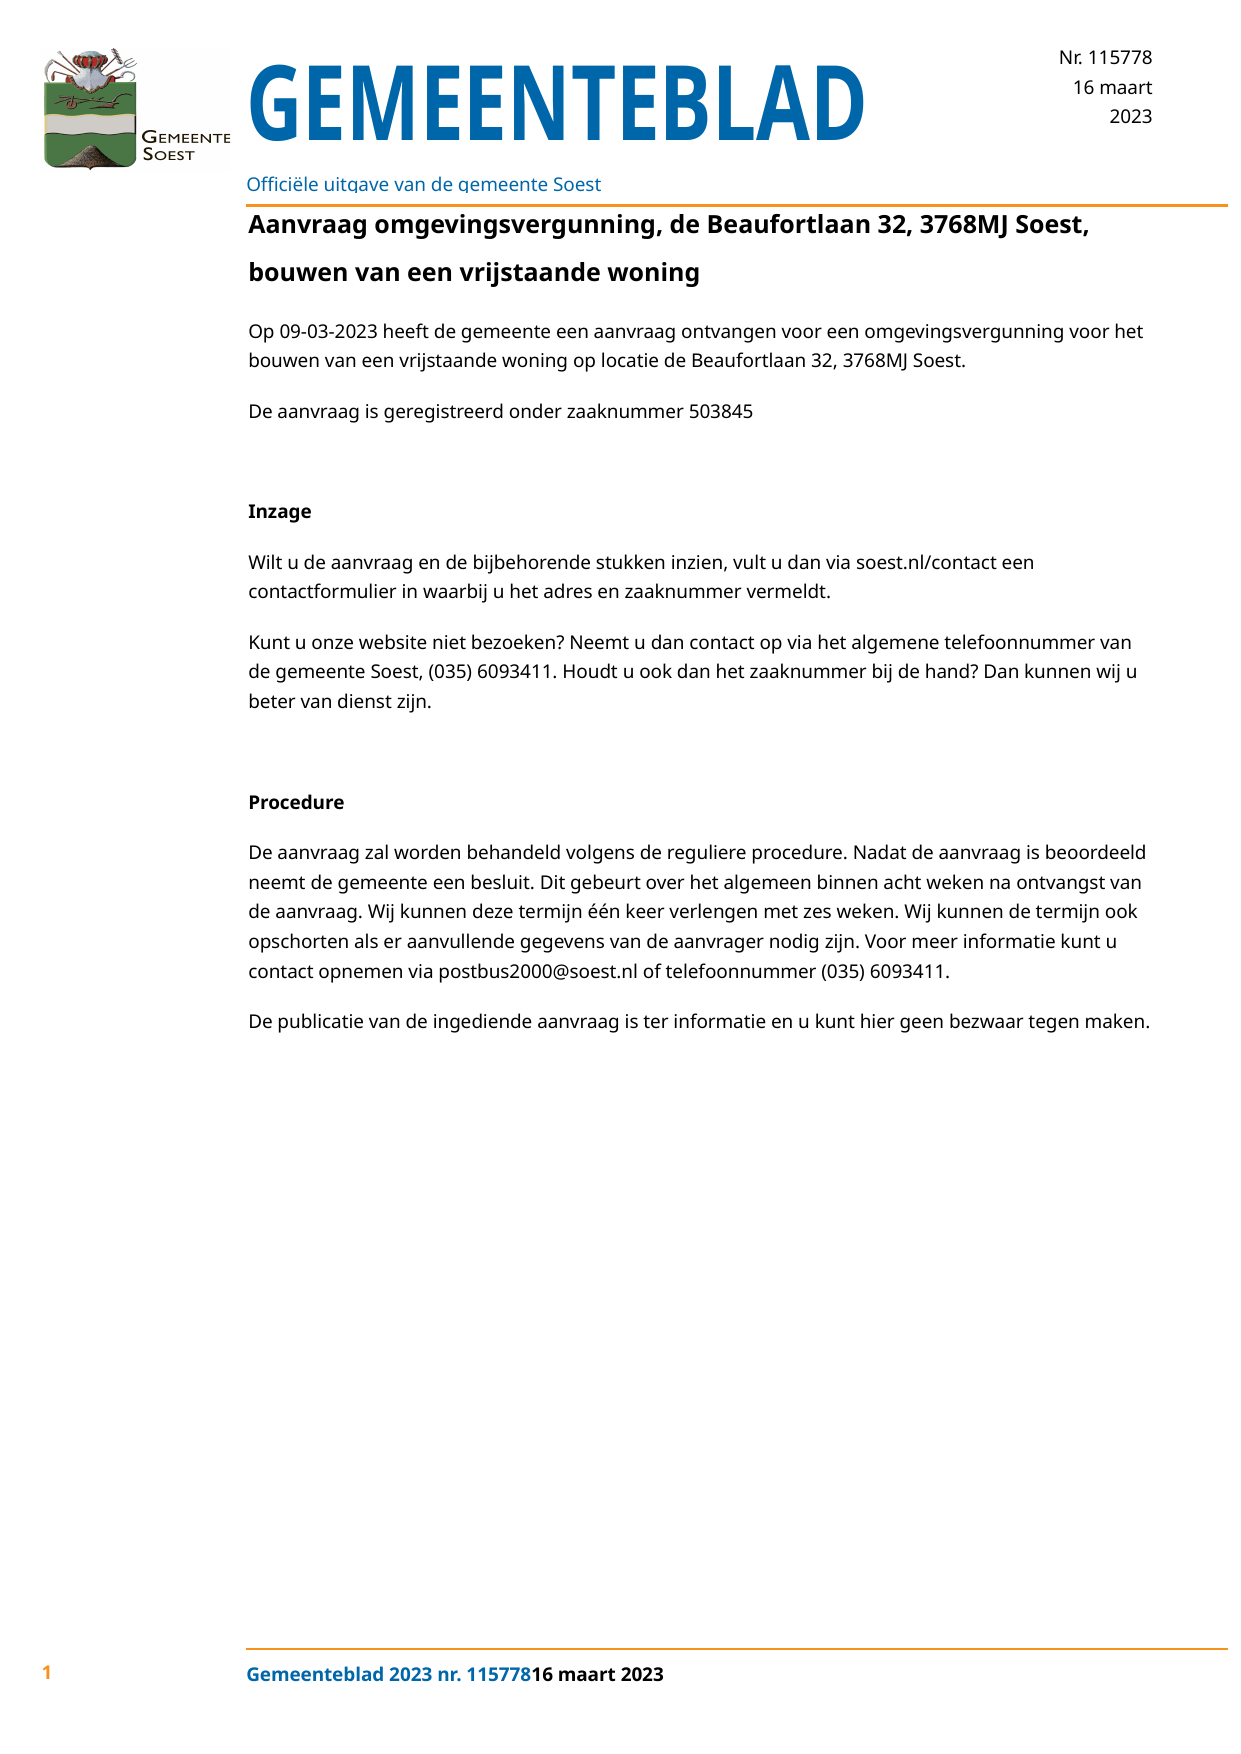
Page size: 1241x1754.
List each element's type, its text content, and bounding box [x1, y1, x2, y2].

picture [41, 47, 231, 172]
text De aanvraag is geregistreerd onder zaaknummer 503845 [248, 398, 1152, 424]
text Op 09-03-2023 heeft de gemeente een aanvraag ontvangen voor een omgevingsvergunning voor het bouwen van een vrijstaande woning op locatie de Beaufortlaan 32, 3768MJ Soest. [248, 318, 1152, 373]
text Inzage [248, 499, 1152, 524]
text Wilt u de aanvraag en de bijbehorende stukken inzien, vult u dan via soest.nl/contact een contactformulier in waarbij u het adres en zaaknummer vermeldt. [248, 549, 1152, 604]
text Procedure [248, 789, 1152, 815]
text De publicatie van de ingediende aanvraag is ter informatie en u kunt hier geen bezwaar tegen maken. [248, 1008, 1152, 1034]
text De aanvraag zal worden behandeld volgens de reguliere procedure. Nadat de aanvraag is beoordeeld neemt de gemeente een besluit. Dit gebeurt over het algemeen binnen acht weken na ontvangst van de aanvraag. Wij kunnen deze termijn één keer verlengen met zes weken. Wij kunnen de termijn ook opschorten als er aanvullende gegevens van de aanvrager nodig zijn. Voor meer informatie kunt u contact opnemen via postbus2000@soest.nl of telefoonnummer (035) 6093411. [248, 839, 1152, 984]
text Aanvraag omgevingsvergunning, de Beaufortlaan 32, 3768MJ Soest, bouwen van een vrijstaande woning [248, 207, 1152, 288]
text Kunt u onze website niet bezoeken? Neemt u dan contact op via het algemene telefoonnummer van de gemeente Soest, (035) 6093411. Houdt u ook dan het zaaknummer bij de hand? Dan kunnen wij u beter van dienst zijn. [248, 629, 1152, 714]
